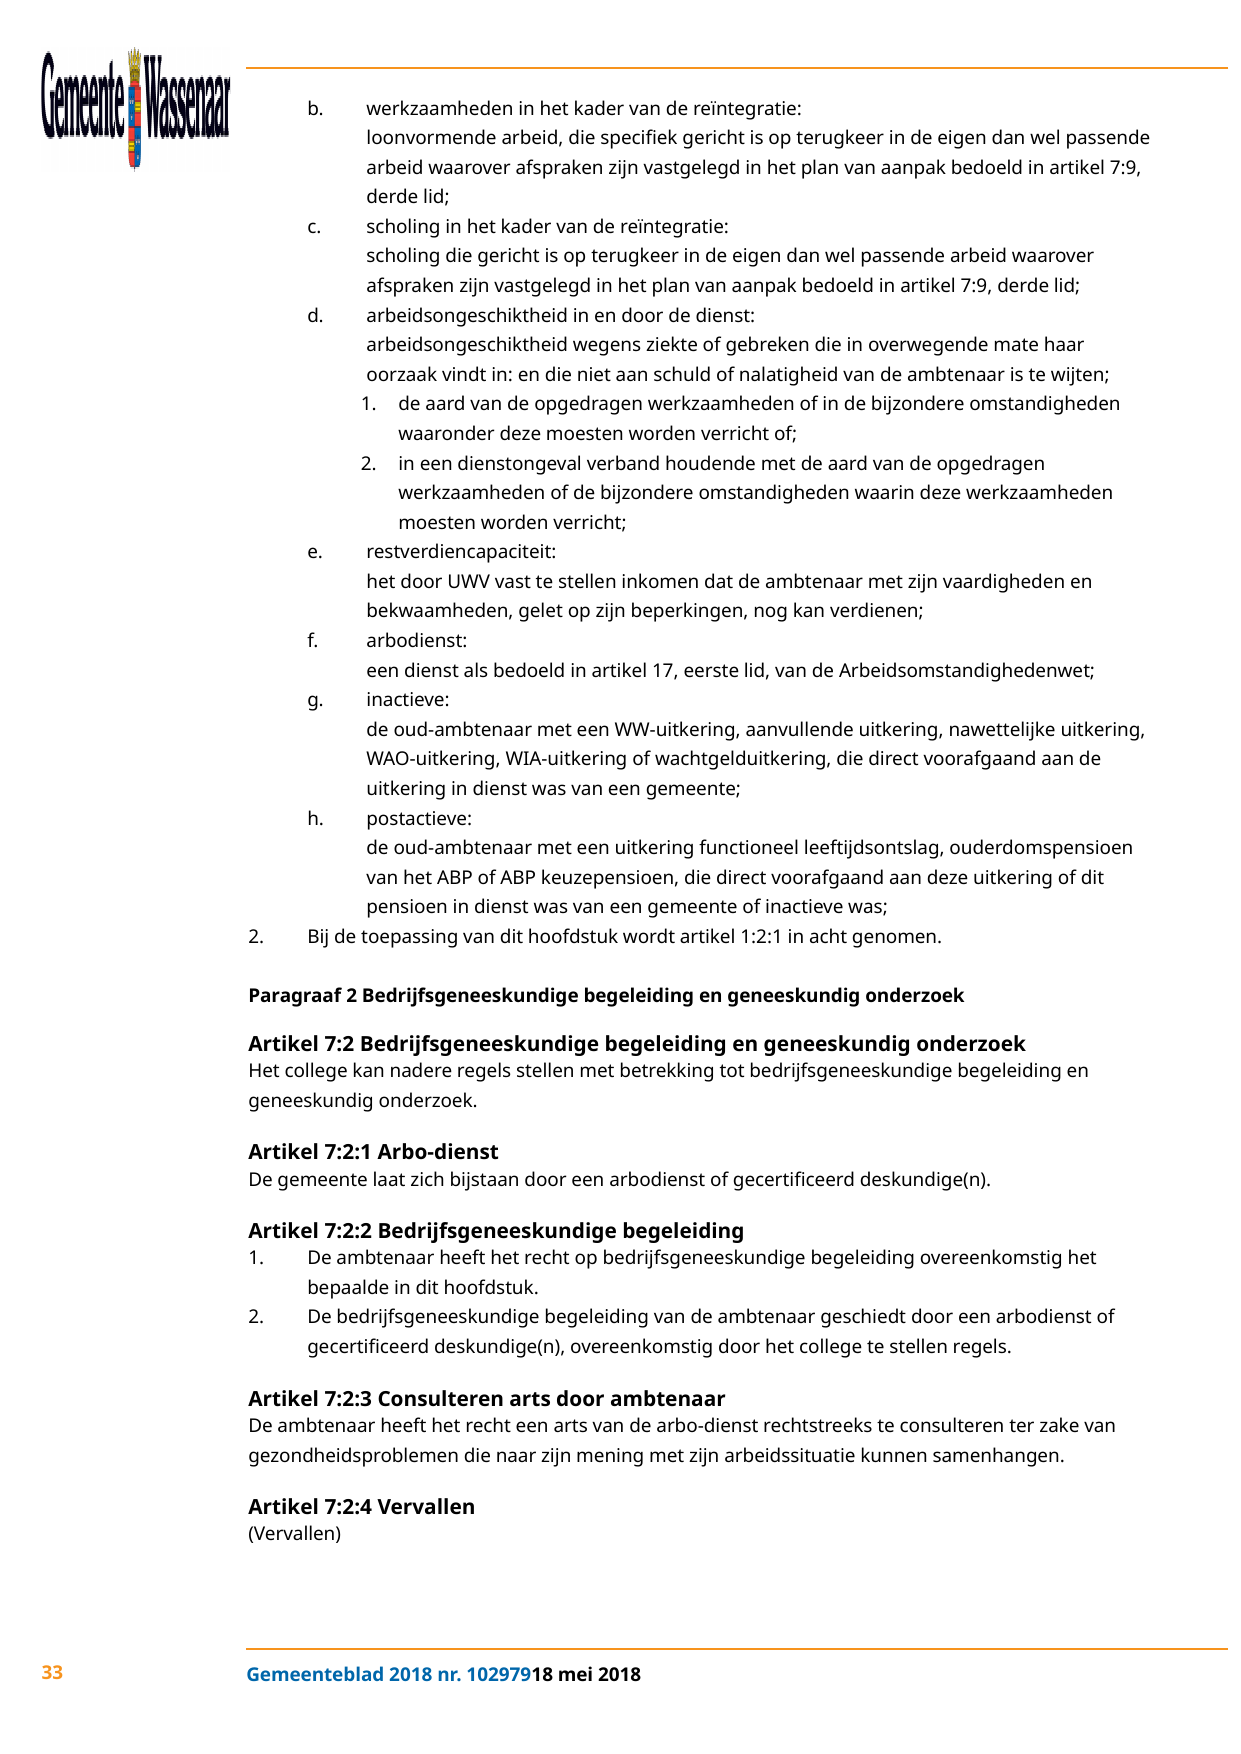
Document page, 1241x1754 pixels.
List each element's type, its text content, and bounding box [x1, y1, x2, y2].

list arbodienst: [307, 627, 1152, 653]
list het door UWV vast te stellen inkomen dat de ambtenaar met zijn vaardigheden en bekwaamheden, gelet op zijn beperkingen, nog kan verdienen; [307, 568, 1152, 623]
text Artikel 7:2:1 Arbo-dienst [248, 1137, 1152, 1166]
text Paragraaf 2 Bedrijfsgeneeskundige begeleiding en geneeskundig onderzoek [248, 982, 1152, 1008]
list postactieve: [307, 805, 1152, 831]
list loonvormende arbeid, die specifiek gericht is op terugkeer in de eigen dan wel passende arbeid waarover afspraken zijn vastgelegd in het plan van aanpak bedoeld in artikel 7:9, derde lid; [307, 124, 1152, 209]
text De gemeente laat zich bijstaan door een arbodienst of gecertificeerd deskundige(n). [248, 1166, 1152, 1191]
list een dienst als bedoeld in artikel 17, eerste lid, van de Arbeidsomstandighedenwet; [307, 657, 1152, 683]
list in een dienstongeval verband houdende met de aard van de opgedragen werkzaamheden of de bijzondere omstandigheden waarin deze werkzaamheden moesten worden verricht; [361, 450, 1152, 535]
list de aard van de opgedragen werkzaamheden of in de bijzondere omstandigheden waaronder deze moesten worden verricht of; [361, 391, 1152, 446]
text (Vervallen) [248, 1521, 1152, 1546]
text Artikel 7:2:3 Consulteren arts door ambtenaar [248, 1384, 1152, 1412]
text Het college kan nadere regels stellen met betrekking tot bedrijfsgeneeskundige begeleiding en geneeskundig onderzoek. [248, 1057, 1152, 1113]
list restverdiencapaciteit: [307, 538, 1152, 564]
list scholing in het kader van de reïntegratie: [307, 213, 1152, 239]
list de oud-ambtenaar met een uitkering functioneel leeftijdsontslag, ouderdomspensioen van het ABP of ABP keuzepensioen, die direct voorafgaand aan deze uitkering of dit pensioen in dienst was van een gemeente of inactieve was; [307, 834, 1152, 919]
picture [41, 47, 231, 172]
text Artikel 7:2 Bedrijfsgeneeskundige begeleiding en geneeskundig onderzoek [248, 1029, 1152, 1057]
list scholing die gericht is op terugkeer in de eigen dan wel passende arbeid waarover afspraken zijn vastgelegd in het plan van aanpak bedoeld in artikel 7:9, derde lid; [307, 243, 1152, 298]
text Artikel 7:2:4 Vervallen [248, 1492, 1152, 1521]
text Artikel 7:2:2 Bedrijfsgeneeskundige begeleiding [248, 1216, 1152, 1244]
list de oud-ambtenaar met een WW-uitkering, aanvullende uitkering, nawettelijke uitkering, WAO-uitkering, WIA-uitkering of wachtgelduitkering, die direct voorafgaand aan de uitkering in dienst was van een gemeente; [307, 716, 1152, 801]
list inactieve: [307, 686, 1152, 712]
list arbeidsongeschiktheid wegens ziekte of gebreken die in overwegende mate haar oorzaak vindt in: en die niet aan schuld of nalatigheid van de ambtenaar is te wijten; [307, 331, 1152, 387]
list Bij de toepassing van dit hoofdstuk wordt artikel 1:2:1 in acht genomen. [248, 923, 1152, 949]
list De bedrijfsgeneeskundige begeleiding van de ambtenaar geschiedt door een arbodienst of gecertificeerd deskundige(n), overeenkomstig door het college te stellen regels. [248, 1304, 1152, 1359]
list De ambtenaar heeft het recht op bedrijfsgeneeskundige begeleiding overeenkomstig het bepaalde in dit hoofdstuk. [248, 1244, 1152, 1300]
list werkzaamheden in het kader van de reïntegratie: [307, 95, 1152, 121]
list arbeidsongeschiktheid in en door de dienst: [307, 302, 1152, 328]
text De ambtenaar heeft het recht een arts van de arbo-dienst rechtstreeks te consulteren ter zake van gezondheidsproblemen die naar zijn mening met zijn arbeidssituatie kunnen samenhangen. [248, 1412, 1152, 1467]
